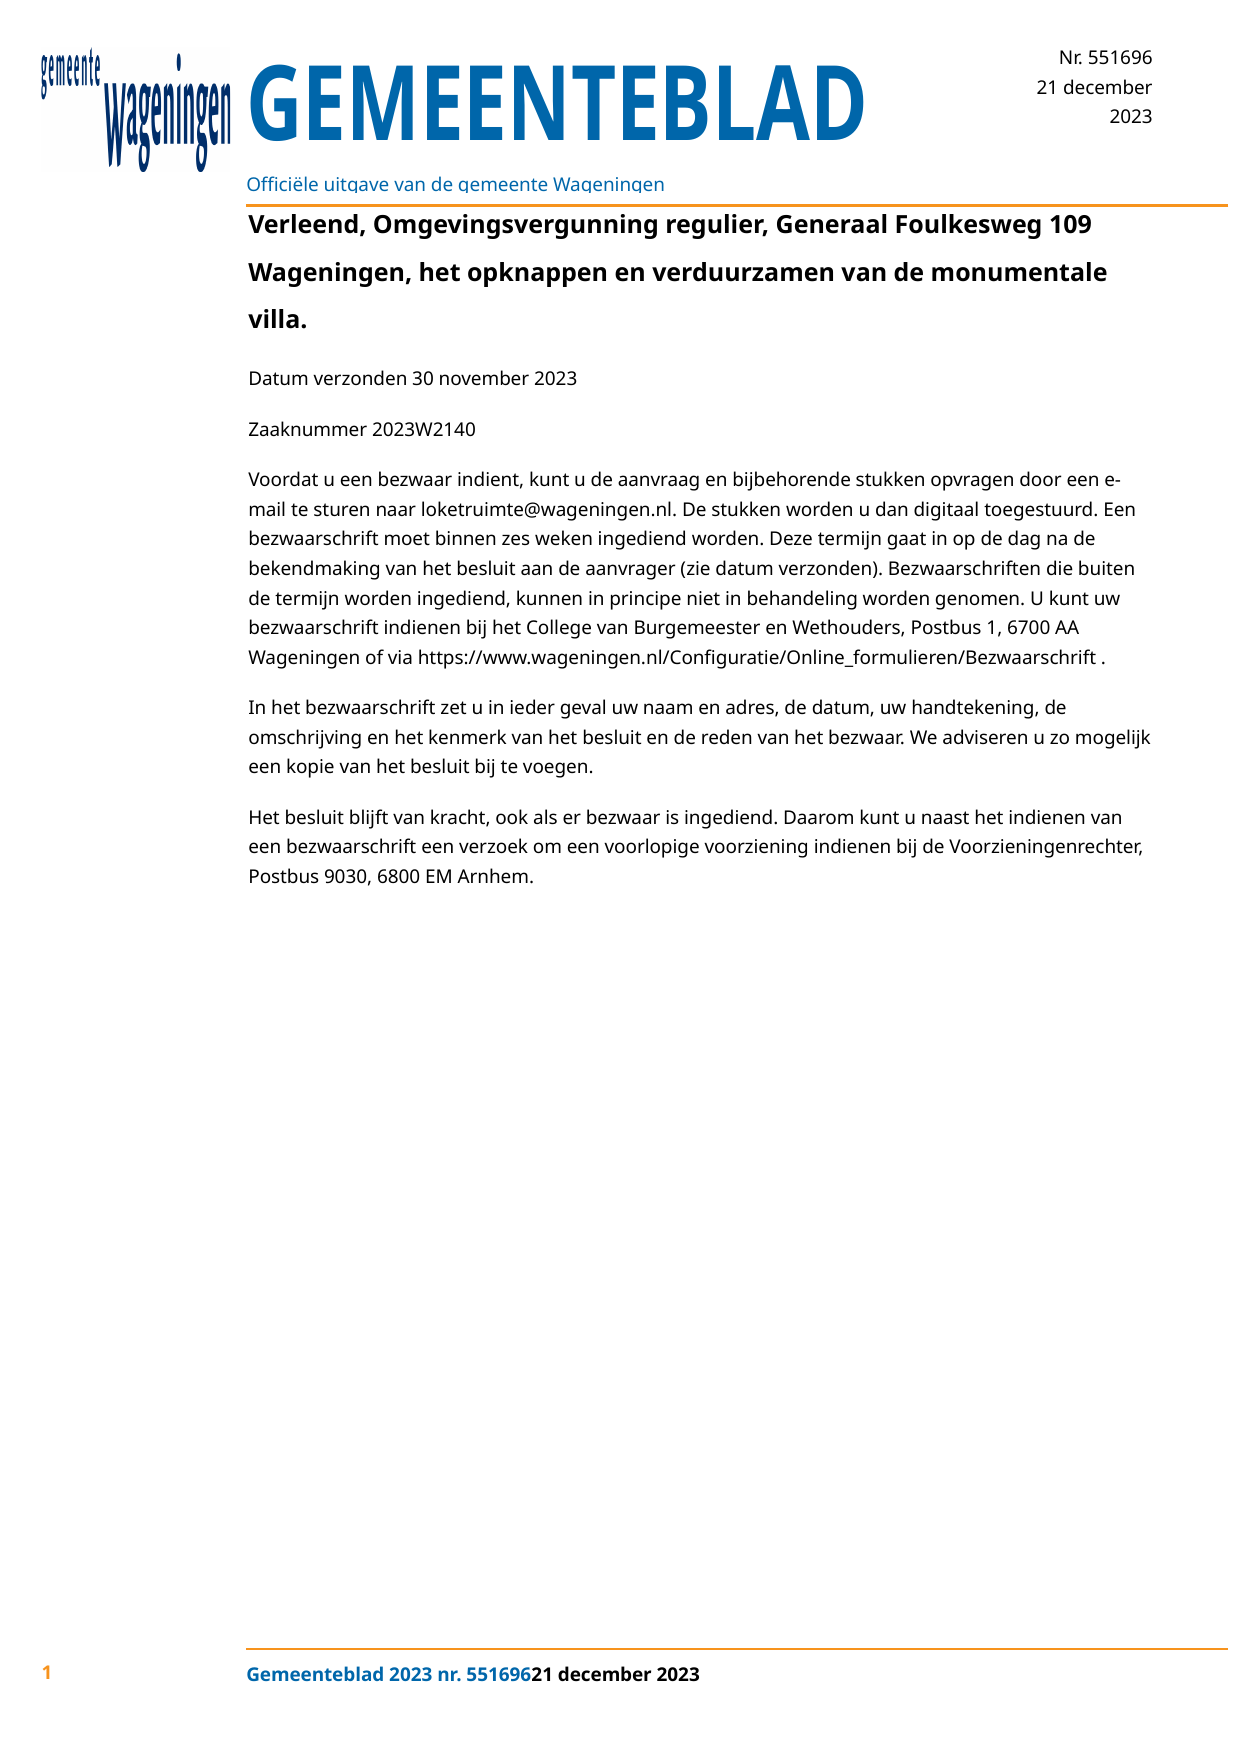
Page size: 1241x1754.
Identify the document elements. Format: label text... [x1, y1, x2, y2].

text Zaaknummer 2023W2140 [248, 416, 1152, 442]
text Het besluit blijft van kracht, ook als er bezwaar is ingediend. Daarom kunt u naast het indienen van een bezwaarschrift een verzoek om een voorlopige voorziening indienen bij de Voorzieningenrechter, Postbus 9030, 6800 EM Arnhem. [248, 804, 1152, 889]
text In het bezwaarschrift zet u in ieder geval uw naam en adres, de datum, uw handtekening, de omschrijving en het kenmerk van het besluit en de reden van het bezwaar. We adviseren u zo mogelijk een kopie van het besluit bij te voegen. [248, 694, 1152, 779]
text Datum verzonden 30 november 2023 [248, 366, 1152, 391]
text Verleend, Omgevingsvergunning regulier, Generaal Foulkesweg 109 Wageningen, het opknappen en verduurzamen van de monumentale villa. [248, 207, 1152, 336]
text Voordat u een bezwaar indient, kunt u de aanvraag en bijbehorende stukken opvragen door een e-mail te sturen naar loketruimte@wageningen.nl. De stukken worden u dan digitaal toegestuurd. Een bezwaarschrift moet binnen zes weken ingediend worden. Deze termijn gaat in op de dag na de bekendmaking van het besluit aan de aanvrager (zie datum verzonden). Bezwaarschriften die buiten de termijn worden ingediend, kunnen in principe niet in behandeling worden genomen. U kunt uw bezwaarschrift indienen bij het College van Burgemeester en Wethouders, Postbus 1, 6700 AA Wageningen of via https://www.wageningen.nl/Configuratie/Online_formulieren/Bezwaarschrift . [248, 466, 1152, 669]
picture [41, 47, 231, 172]
